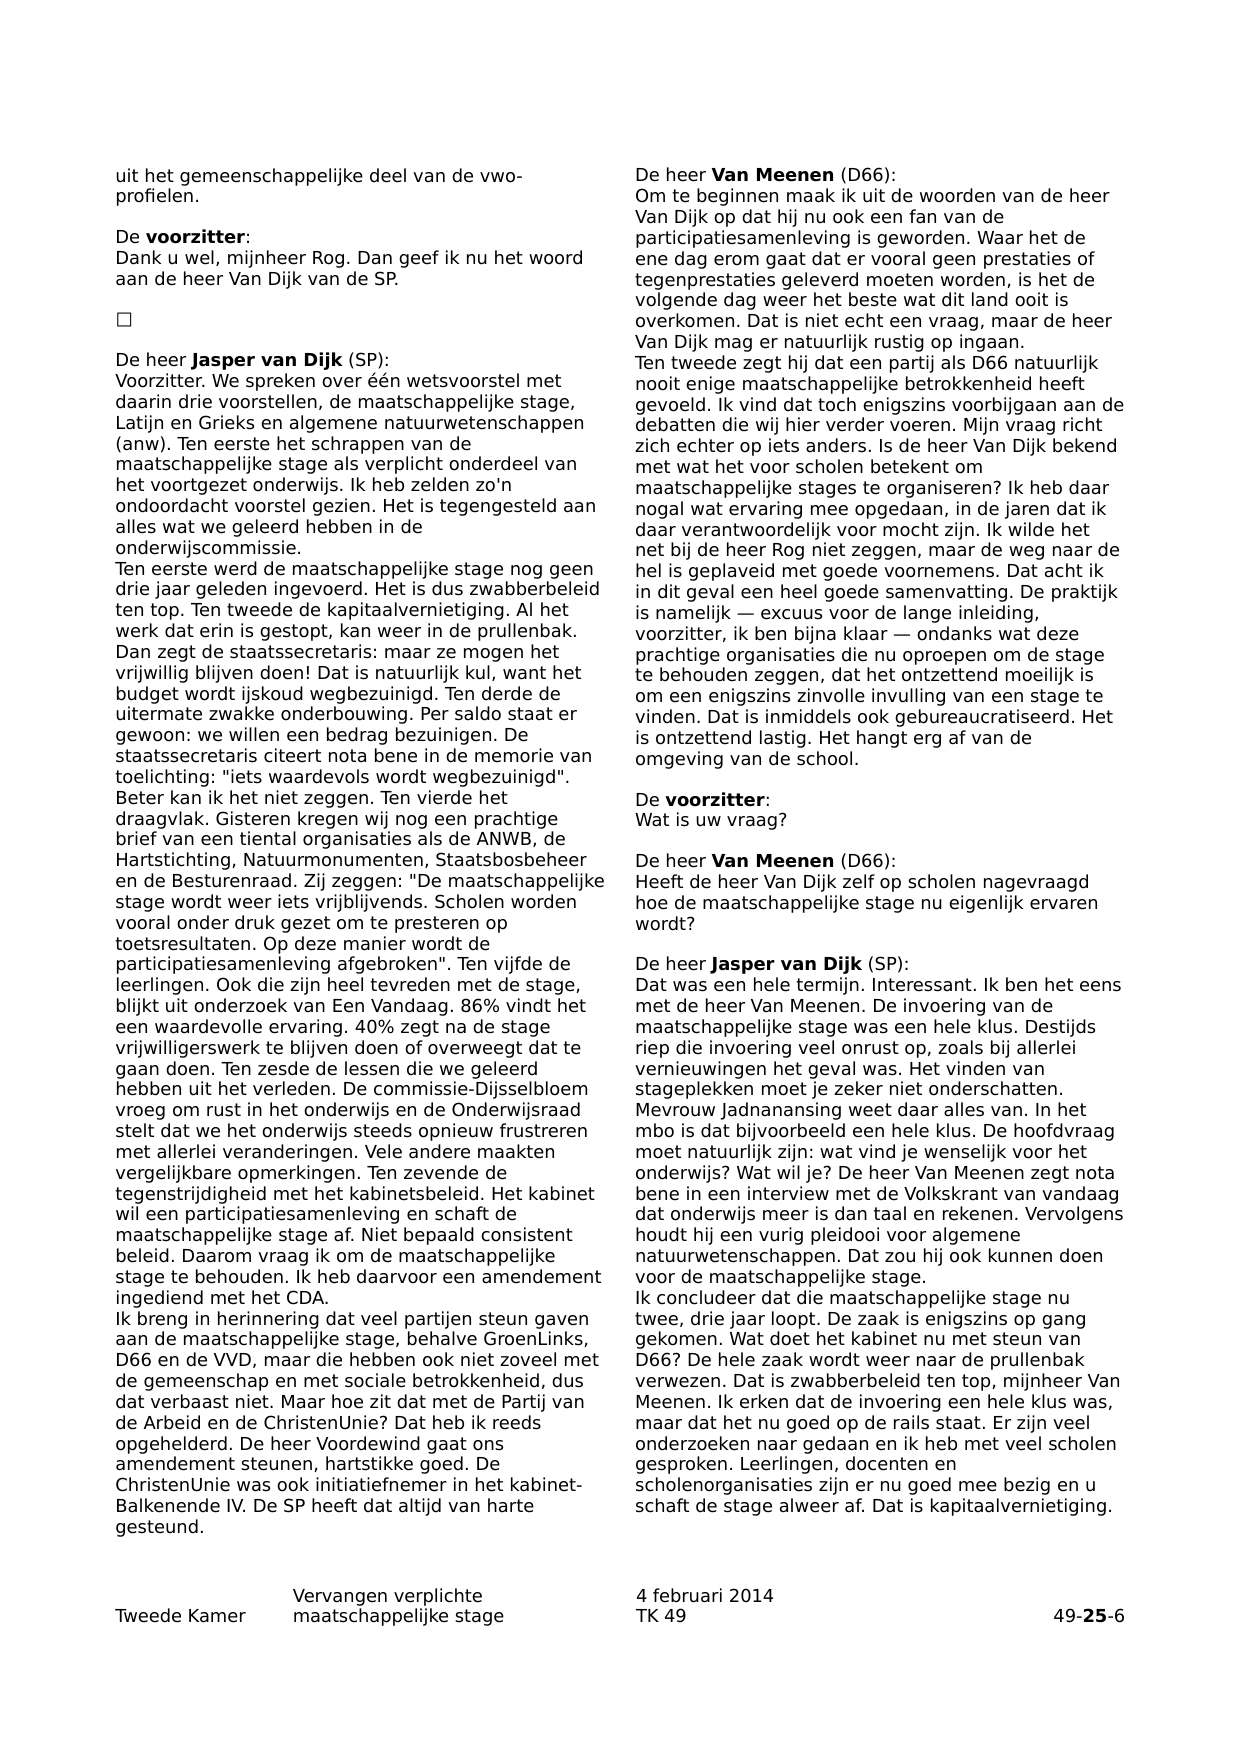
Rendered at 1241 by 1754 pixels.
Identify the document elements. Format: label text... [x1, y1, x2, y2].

text uit het gemeenschappelijke deel van de vwo-profielen. [115, 165, 605, 207]
text De heer Van Meenen (D66): [635, 165, 1125, 186]
text De heer Van Meenen (D66): [635, 851, 1125, 872]
text Ten tweede zegt hij dat een partij als D66 natuurlijk nooit enige maatschappelijke betrokkenheid heeft gevoeld. Ik vind dat toch enigszins voorbijgaan aan de debatten die wij hier verder voeren. Mijn vraag richt zich echter op iets anders. Is de heer Van Dijk bekend met wat het voor scholen betekent om maatschappelijke stages te organiseren? Ik heb daar nogal wat ervaring mee opgedaan, in de jaren dat ik daar verantwoordelijk voor mocht zijn. Ik wilde het net bij de heer Rog niet zeggen, maar de weg naar de hel is geplaveid met goede voornemens. Dat acht ik in dit geval een heel goede samenvatting. De praktijk is namelijk — excuus voor de lange inleiding, voorzitter, ik ben bijna klaar — ondanks wat deze prachtige organisaties die nu oproepen om de stage te behouden zeggen, dat het ontzettend moeilijk is om een enigszins zinvolle invulling van een stage te vinden. Dat is inmiddels ook gebureaucratiseerd. Het is ontzettend lastig. Het hangt erg af van de omgeving van de school. [635, 353, 1125, 769]
text ⬜ [115, 309, 605, 330]
text Voorzitter. We spreken over één wetsvoorstel met daarin drie voorstellen, de maatschappelijke stage, Latijn en Grieks en algemene natuurwetenschappen (anw). Ten eerste het schrappen van de maatschappelijke stage als verplicht onderdeel van het voortgezet onderwijs. Ik heb zelden zo'n ondoordacht voorstel gezien. Het is tegengesteld aan alles wat we geleerd hebben in de onderwijscommissie. [115, 371, 605, 558]
text Heeft de heer Van Dijk zelf op scholen nagevraagd hoe de maatschappelijke stage nu eigenlijk ervaren wordt? [635, 872, 1125, 934]
text De voorzitter: [635, 789, 1125, 810]
text Ik breng in herinnering dat veel partijen steun gaven aan de maatschappelijke stage, behalve GroenLinks, D66 en de VVD, maar die hebben ook niet zoveel met de gemeenschap en met sociale betrokkenheid, dus dat verbaast niet. Maar hoe zit dat met de Partij van de Arbeid en de ChristenUnie? Dat heb ik reeds opgehelderd. De heer Voordewind gaat ons amendement steunen, hartstikke goed. De ChristenUnie was ook initiatiefnemer in het kabinet-Balkenende IV. De SP heeft dat altijd van harte gesteund. [115, 1308, 605, 1537]
text De voorzitter: [115, 227, 605, 248]
text Dank u wel, mijnheer Rog. Dan geef ik nu het woord aan de heer Van Dijk van de SP. [115, 248, 605, 289]
text De heer Jasper van Dijk (SP): [635, 954, 1125, 975]
text De heer Jasper van Dijk (SP): [115, 350, 605, 371]
text Ik concludeer dat die maatschappelijke stage nu twee, drie jaar loopt. De zaak is enigszins op gang gekomen. Wat doet het kabinet nu met steun van D66? De hele zaak wordt weer naar de prullenbak verwezen. Dat is zwabberbeleid ten top, mijnheer Van Meenen. Ik erken dat de invoering een hele klus was, maar dat het nu goed op de rails staat. Er zijn veel onderzoeken naar gedaan en ik heb met veel scholen gesproken. Leerlingen, docenten en scholenorganisaties zijn er nu goed mee bezig en u schaft de stage alweer af. Dat is kapitaalvernietiging. [635, 1287, 1125, 1517]
text Om te beginnen maak ik uit de woorden van de heer Van Dijk op dat hij nu ook een fan van de participatiesamenleving is geworden. Waar het de ene dag erom gaat dat er vooral geen prestaties of tegenprestaties geleverd moeten worden, is het de volgende dag weer het beste wat dit land ooit is overkomen. Dat is niet echt een vraag, maar de heer Van Dijk mag er natuurlijk rustig op ingaan. [635, 186, 1125, 353]
text Ten eerste werd de maatschappelijke stage nog geen drie jaar geleden ingevoerd. Het is dus zwabberbeleid ten top. Ten tweede de kapitaalvernietiging. Al het werk dat erin is gestopt, kan weer in de prullenbak. Dan zegt de staatssecretaris: maar ze mogen het vrijwillig blijven doen! Dat is natuurlijk kul, want het budget wordt ijskoud wegbezuinigd. Ten derde de uitermate zwakke onderbouwing. Per saldo staat er gewoon: we willen een bedrag bezuinigen. De staatssecretaris citeert nota bene in de memorie van toelichting: "iets waardevols wordt wegbezuinigd". Beter kan ik het niet zeggen. Ten vierde het draagvlak. Gisteren kregen wij nog een prachtige brief van een tiental organisaties als de ANWB, de Hartstichting, Natuurmonumenten, Staatsbosbeheer en de Besturenraad. Zij zeggen: "De maatschappelijke stage wordt weer iets vrijblijvends. Scholen worden vooral onder druk gezet om te presteren op toetsresultaten. Op deze manier wordt de participatiesamenleving afgebroken". Ten vijfde de leerlingen. Ook die zijn heel tevreden met de stage, blijkt uit onderzoek van Een Vandaag. 86% vindt het een waardevolle ervaring. 40% zegt na de stage vrijwilligerswerk te blijven doen of overweegt dat te gaan doen. Ten zesde de lessen die we geleerd hebben uit het verleden. De commissie-Dijsselbloem vroeg om rust in het onderwijs en de Onderwijsraad stelt dat we het onderwijs steeds opnieuw frustreren met allerlei veranderingen. Vele andere maakten vergelijkbare opmerkingen. Ten zevende de tegenstrijdigheid met het kabinetsbeleid. Het kabinet wil een participatiesamenleving en schaft de maatschappelijke stage af. Niet bepaald consistent beleid. Daarom vraag ik om de maatschappelijke stage te behouden. Ik heb daarvoor een amendement ingediend met het CDA. [115, 558, 605, 1308]
text Dat was een hele termijn. Interessant. Ik ben het eens met de heer Van Meenen. De invoering van de maatschappelijke stage was een hele klus. Destijds riep die invoering veel onrust op, zoals bij allerlei vernieuwingen het geval was. Het vinden van stageplekken moet je zeker niet onderschatten. Mevrouw Jadnanansing weet daar alles van. In het mbo is dat bijvoorbeeld een hele klus. De hoofdvraag moet natuurlijk zijn: wat vind je wenselijk voor het onderwijs? Wat wil je? De heer Van Meenen zegt nota bene in een interview met de Volkskrant van vandaag dat onderwijs meer is dan taal en rekenen. Vervolgens houdt hij een vurig pleidooi voor algemene natuurwetenschappen. Dat zou hij ook kunnen doen voor de maatschappelijke stage. [635, 975, 1125, 1287]
text Wat is uw vraag? [635, 810, 1125, 831]
